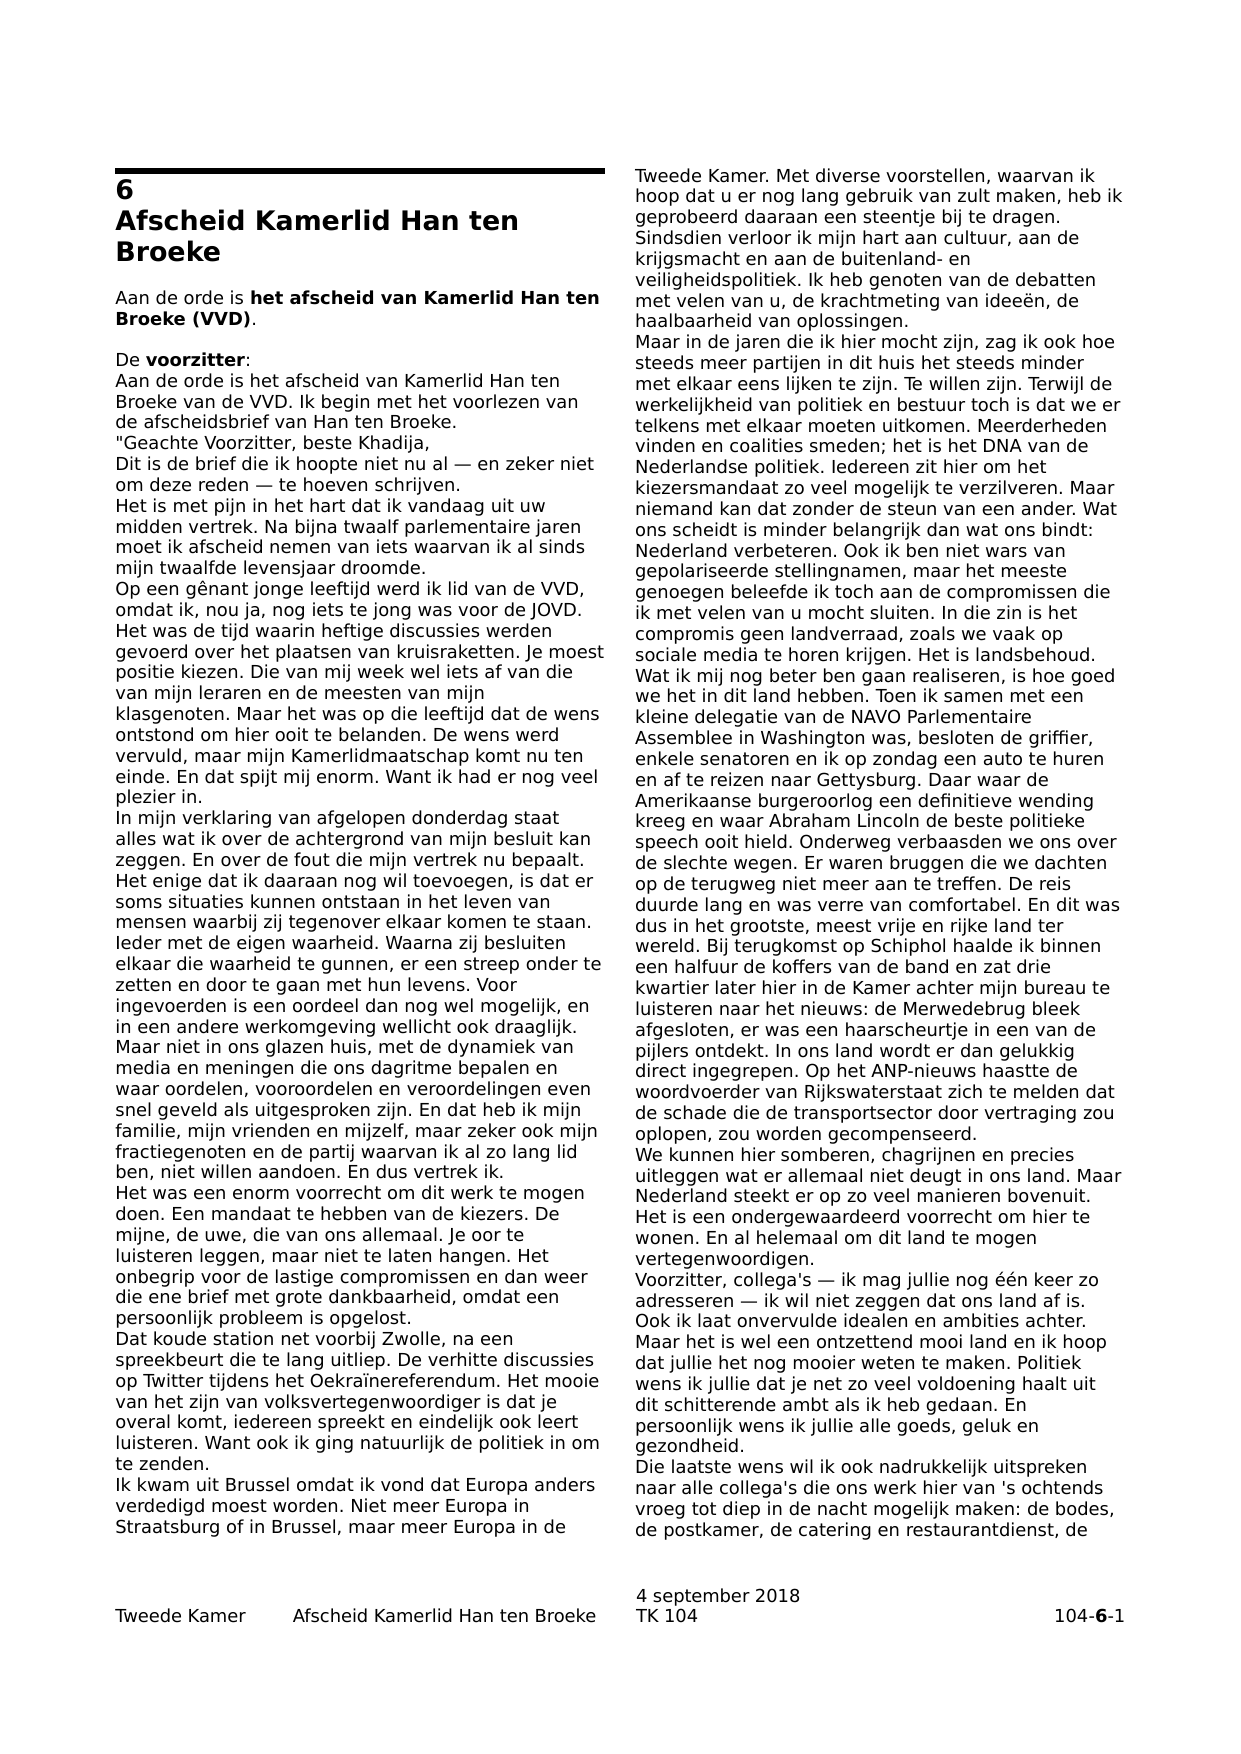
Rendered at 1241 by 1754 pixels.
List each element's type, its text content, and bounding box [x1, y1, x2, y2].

text Op een gênant jonge leeftijd werd ik lid van de VVD, omdat ik, nou ja, nog iets te jong was voor de JOVD. Het was de tijd waarin heftige discussies werden gevoerd over het plaatsen van kruisraketten. Je moest positie kiezen. Die van mij week wel iets af van die van mijn leraren en de meesten van mijn klasgenoten. Maar het was op die leeftijd dat de wens ontstond om hier ooit te belanden. De wens werd vervuld, maar mijn Kamerlidmaatschap komt nu ten einde. En dat spijt mij enorm. Want ik had er nog veel plezier in. [115, 579, 605, 808]
text Aan de orde is het afscheid van Kamerlid Han ten Broeke van de VVD. Ik begin met het voorlezen van de afscheidsbrief van Han ten Broeke. [115, 371, 605, 433]
text De voorzitter: [115, 350, 605, 371]
text Die laatste wens wil ik ook nadrukkelijk uitspreken naar alle collega's die ons werk hier van 's ochtends vroeg tot diep in de nacht mogelijk maken: de bodes, de postkamer, de catering en restaurantdienst, de [635, 1457, 1125, 1540]
text Tweede Kamer. Met diverse voorstellen, waarvan ik hoop dat u er nog lang gebruik van zult maken, heb ik geprobeerd daaraan een steentje bij te dragen. Sindsdien verloor ik mijn hart aan cultuur, aan de krijgsmacht en aan de buitenland- en veiligheidspolitiek. Ik heb genoten van de debatten met velen van u, de krachtmeting van ideeën, de haalbaarheid van oplossingen. [635, 165, 1125, 332]
text Dit is de brief die ik hoopte niet nu al — en zeker niet om deze reden — te hoeven schrijven. [115, 454, 605, 496]
text Ik kwam uit Brussel omdat ik vond dat Europa anders verdedigd moest worden. Niet meer Europa in Straatsburg of in Brussel, maar meer Europa in de [115, 1475, 605, 1537]
text Wat ik mij nog beter ben gaan realiseren, is hoe goed we het in dit land hebben. Toen ik samen met een kleine delegatie van de NAVO Parlementaire Assemblee in Washington was, besloten de griffier, enkele senatoren en ik op zondag een auto te huren en af te reizen naar Gettysburg. Daar waar de Amerikaanse burgeroorlog een definitieve wending kreeg en waar Abraham Lincoln de beste politieke speech ooit hield. Onderweg verbaasden we ons over de slechte wegen. Er waren bruggen die we dachten op de terugweg niet meer aan te treffen. De reis duurde lang en was verre van comfortabel. En dit was dus in het grootste, meest vrije en rijke land ter wereld. Bij terugkomst op Schiphol haalde ik binnen een halfuur de koffers van de band en zat drie kwartier later hier in de Kamer achter mijn bureau te luisteren naar het nieuws: de Merwedebrug bleek afgesloten, er was een haarscheurtje in een van de pijlers ontdekt. In ons land wordt er dan gelukkig direct ingegrepen. Op het ANP-nieuws haastte de woordvoerder van Rijkswaterstaat zich te melden dat de schade die de transportsector door vertraging zou oplopen, zou worden gecompenseerd. [635, 665, 1125, 1144]
text Het is met pijn in het hart dat ik vandaag uit uw midden vertrek. Na bijna twaalf parlementaire jaren moet ik afscheid nemen van iets waarvan ik al sinds mijn twaalfde levensjaar droomde. [115, 496, 605, 579]
text Aan de orde is het afscheid van Kamerlid Han ten Broeke (VVD). [115, 288, 605, 330]
text Maar in de jaren die ik hier mocht zijn, zag ik ook hoe steeds meer partijen in dit huis het steeds minder met elkaar eens lijken te zijn. Te willen zijn. Terwijl de werkelijkheid van politiek en bestuur toch is dat we er telkens met elkaar moeten uitkomen. Meerderheden vinden en coalities smeden; het is het DNA van de Nederlandse politiek. Iedereen zit hier om het kiezersmandaat zo veel mogelijk te verzilveren. Maar niemand kan dat zonder de steun van een ander. Wat ons scheidt is minder belangrijk dan wat ons bindt: Nederland verbeteren. Ook ik ben niet wars van gepolariseerde stellingnamen, maar het meeste genoegen beleefde ik toch aan de compromissen die ik met velen van u mocht sluiten. In die zin is het compromis geen landverraad, zoals we vaak op sociale media te horen krijgen. Het is landsbehoud. [635, 332, 1125, 665]
text "Geachte Voorzitter, beste Khadija, [115, 433, 605, 454]
text Dat koude station net voorbij Zwolle, na een spreekbeurt die te lang uitliep. De verhitte discussies op Twitter tijdens het Oekraïnereferendum. Het mooie van het zijn van volksvertegenwoordiger is dat je overal komt, iedereen spreekt en eindelijk ook leert luisteren. Want ook ik ging natuurlijk de politiek in om te zenden. [115, 1329, 605, 1475]
text We kunnen hier somberen, chagrijnen en precies uitleggen wat er allemaal niet deugt in ons land. Maar Nederland steekt er op zo veel manieren bovenuit. Het is een ondergewaardeerd voorrecht om hier te wonen. En al helemaal om dit land te mogen vertegenwoordigen. [635, 1144, 1125, 1269]
text In mijn verklaring van afgelopen donderdag staat alles wat ik over de achtergrond van mijn besluit kan zeggen. En over de fout die mijn vertrek nu bepaalt. Het enige dat ik daaraan nog wil toevoegen, is dat er soms situaties kunnen ontstaan in het leven van mensen waarbij zij tegenover elkaar komen te staan. Ieder met de eigen waarheid. Waarna zij besluiten elkaar die waarheid te gunnen, er een streep onder te zetten en door te gaan met hun levens. Voor ingevoerden is een oordeel dan nog wel mogelijk, en in een andere werkomgeving wellicht ook draaglijk. Maar niet in ons glazen huis, met de dynamiek van media en meningen die ons dagritme bepalen en waar oordelen, vooroordelen en veroordelingen even snel geveld als uitgesproken zijn. En dat heb ik mijn familie, mijn vrienden en mijzelf, maar zeker ook mijn fractiegenoten en de partij waarvan ik al zo lang lid ben, niet willen aandoen. En dus vertrek ik. [115, 808, 605, 1183]
title 6 Afscheid Kamerlid Han ten Broeke [115, 174, 605, 268]
text Het was een enorm voorrecht om dit werk te mogen doen. Een mandaat te hebben van de kiezers. De mijne, de uwe, die van ons allemaal. Je oor te luisteren leggen, maar niet te laten hangen. Het onbegrip voor de lastige compromissen en dan weer die ene brief met grote dankbaarheid, omdat een persoonlijk probleem is opgelost. [115, 1183, 605, 1329]
text Voorzitter, collega's — ik mag jullie nog één keer zo adresseren — ik wil niet zeggen dat ons land af is. Ook ik laat onvervulde idealen en ambities achter. Maar het is wel een ontzettend mooi land en ik hoop dat jullie het nog mooier weten te maken. Politiek wens ik jullie dat je net zo veel voldoening haalt uit dit schitterende ambt als ik heb gedaan. En persoonlijk wens ik jullie alle goeds, geluk en gezondheid. [635, 1269, 1125, 1457]
